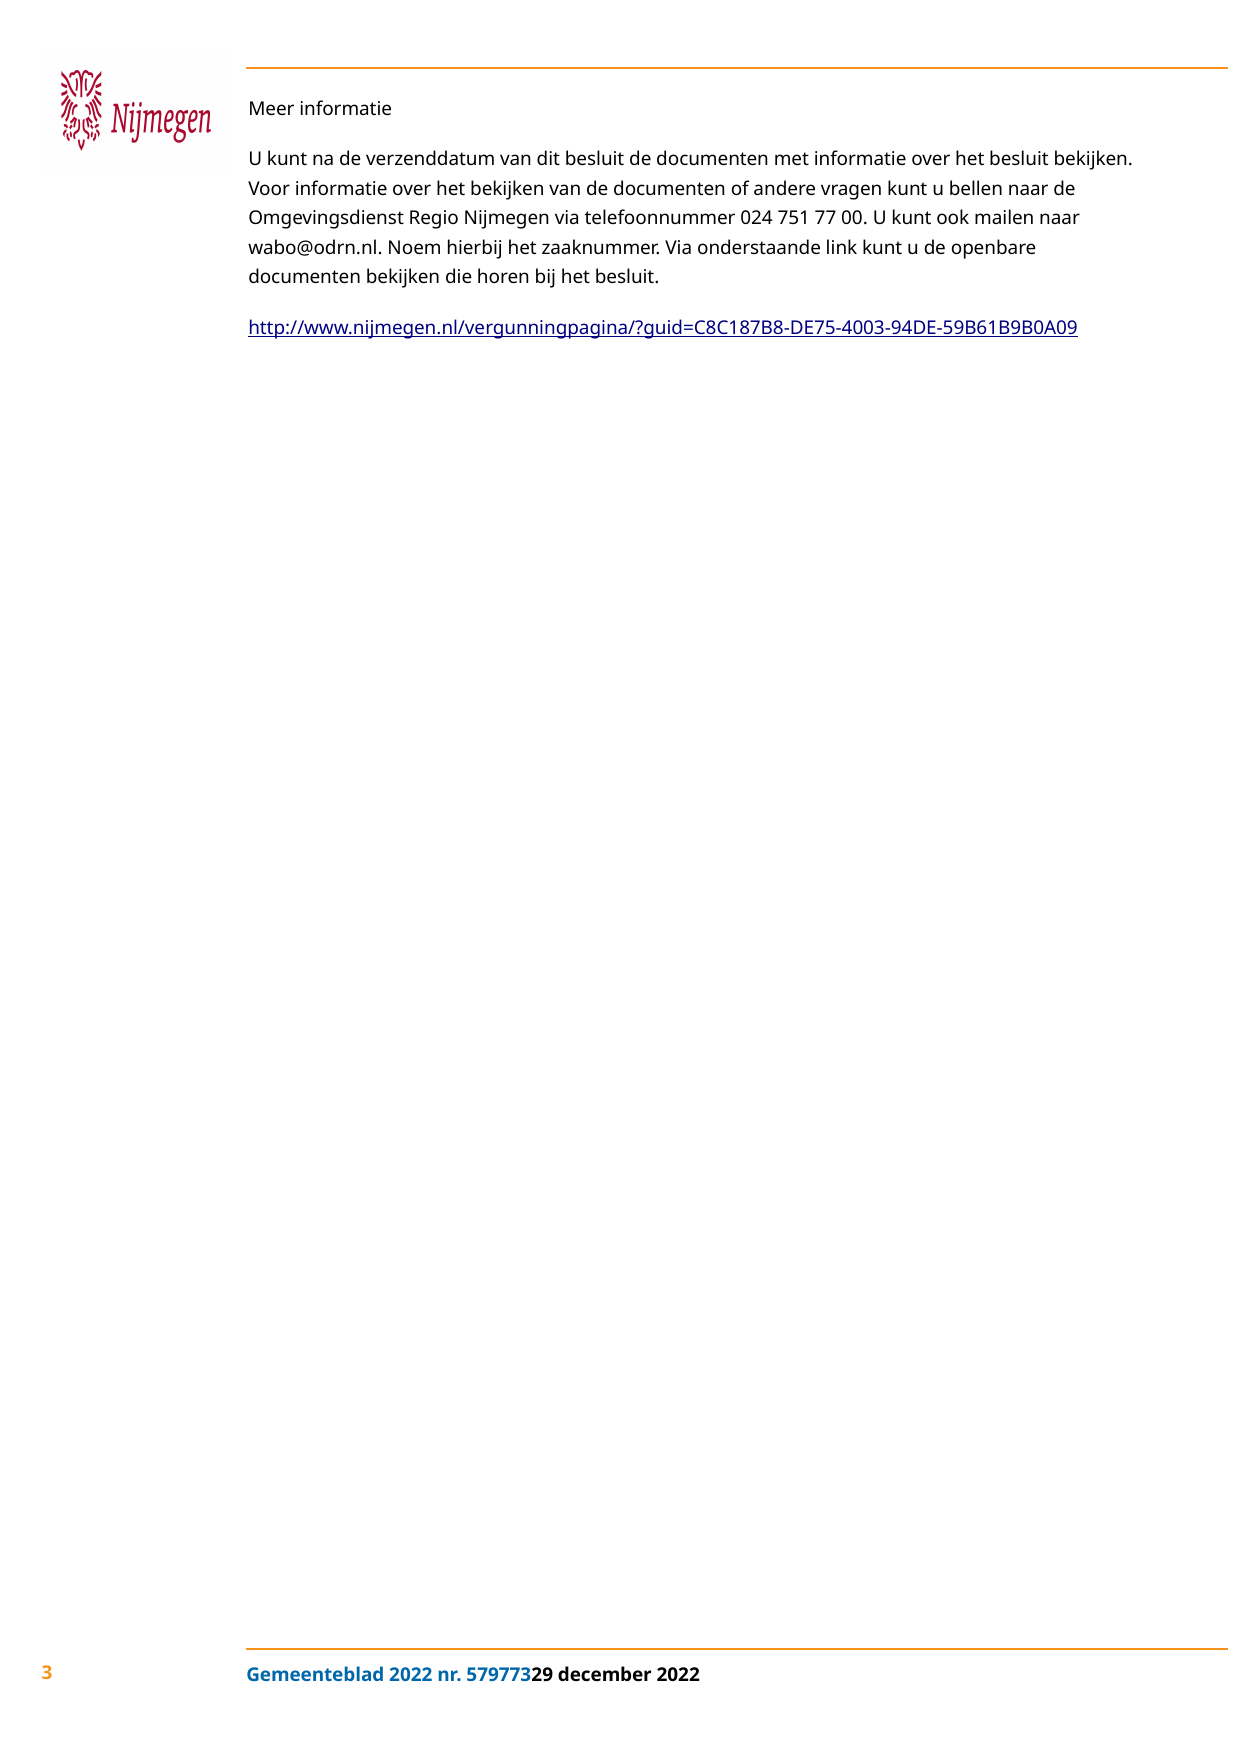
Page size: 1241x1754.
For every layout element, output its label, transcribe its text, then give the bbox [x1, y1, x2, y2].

picture [41, 47, 231, 172]
text http://www.nijmegen.nl/vergunningpagina/?guid=C8C187B8-DE75-4003-94DE-59B61B9B0A09 [248, 314, 1152, 340]
text Meer informatie [248, 95, 1152, 121]
text U kunt na de verzenddatum van dit besluit de documenten met informatie over het besluit bekijken. Voor informatie over het bekijken van de documenten of andere vragen kunt u bellen naar de Omgevingsdienst Regio Nijmegen via telefoonnummer 024 751 77 00. U kunt ook mailen naar wabo@odrn.nl. Noem hierbij het zaaknummer. Via onderstaande link kunt u de openbare documenten bekijken die horen bij het besluit. [248, 145, 1152, 289]
